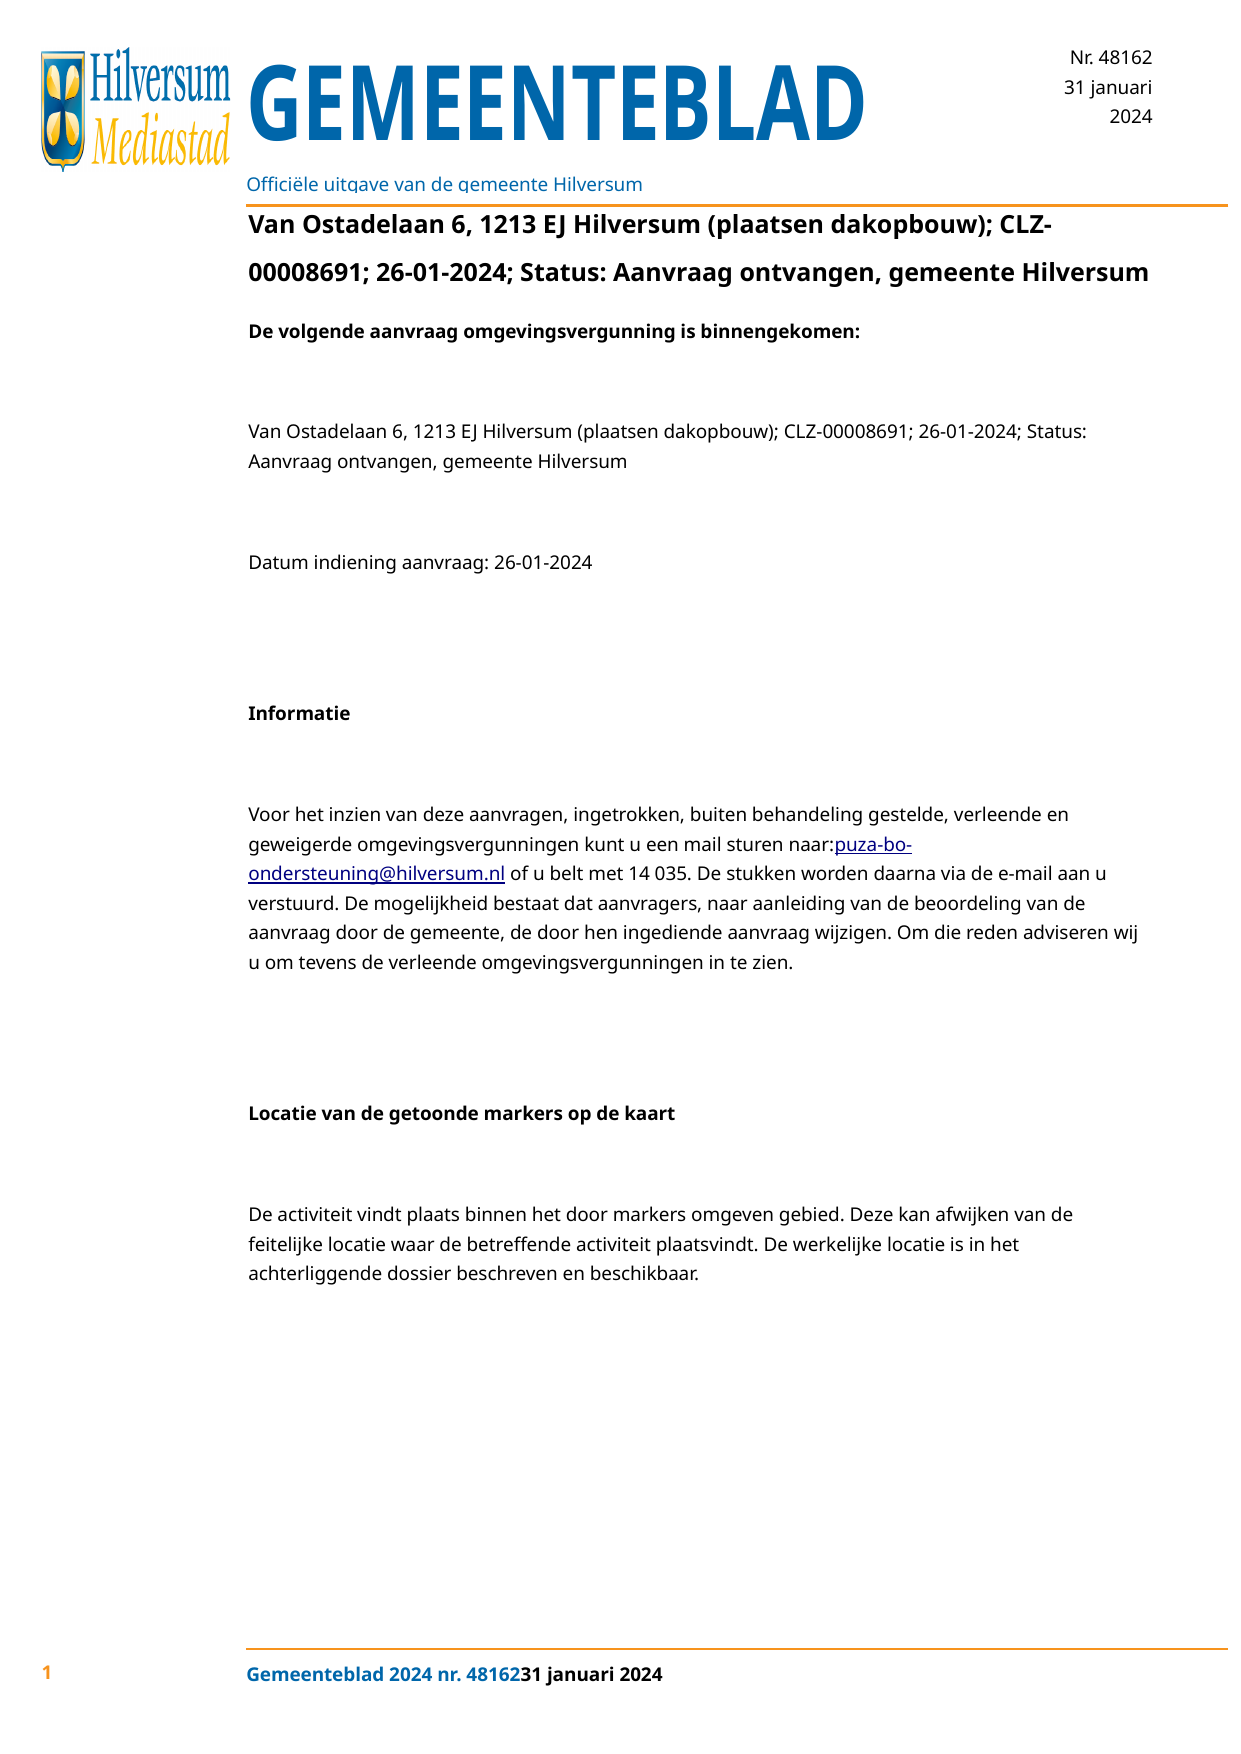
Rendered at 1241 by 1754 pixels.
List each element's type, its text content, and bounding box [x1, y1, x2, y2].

picture [41, 47, 231, 172]
text Voor het inzien van deze aanvragen, ingetrokken, buiten behandeling gestelde, verleende en geweigerde omgevingsvergunningen kunt u een mail sturen naar:puza-bo-ondersteuning@hilversum.nl of u belt met 14 035. De stukken worden daarna via de e-mail aan u verstuurd. De mogelijkheid bestaat dat aanvragers, naar aanleiding van de beoordeling van de aanvraag door de gemeente, de door hen ingediende aanvraag wijzigen. Om die reden adviseren wij u om tevens de verleende omgevingsvergunningen in te zien. [248, 801, 1152, 975]
text Van Ostadelaan 6, 1213 EJ Hilversum (plaatsen dakopbouw); CLZ-00008691; 26-01-2024; Status: Aanvraag ontvangen, gemeente Hilversum [248, 419, 1152, 474]
text Van Ostadelaan 6, 1213 EJ Hilversum (plaatsen dakopbouw); CLZ-00008691; 26-01-2024; Status: Aanvraag ontvangen, gemeente Hilversum [248, 207, 1152, 288]
text Locatie van de getoonde markers op de kaart [248, 1100, 1152, 1126]
text Informatie [248, 700, 1152, 726]
text De volgende aanvraag omgevingsvergunning is binnengekomen: [248, 318, 1152, 344]
text Datum indiening aanvraag: 26-01-2024 [248, 549, 1152, 575]
text De activiteit vindt plaats binnen het door markers omgeven gebied. Deze kan afwijken van de feitelijke locatie waar de betreffende activiteit plaatsvindt. De werkelijke locatie is in het achterliggende dossier beschreven en beschikbaar. [248, 1201, 1152, 1286]
